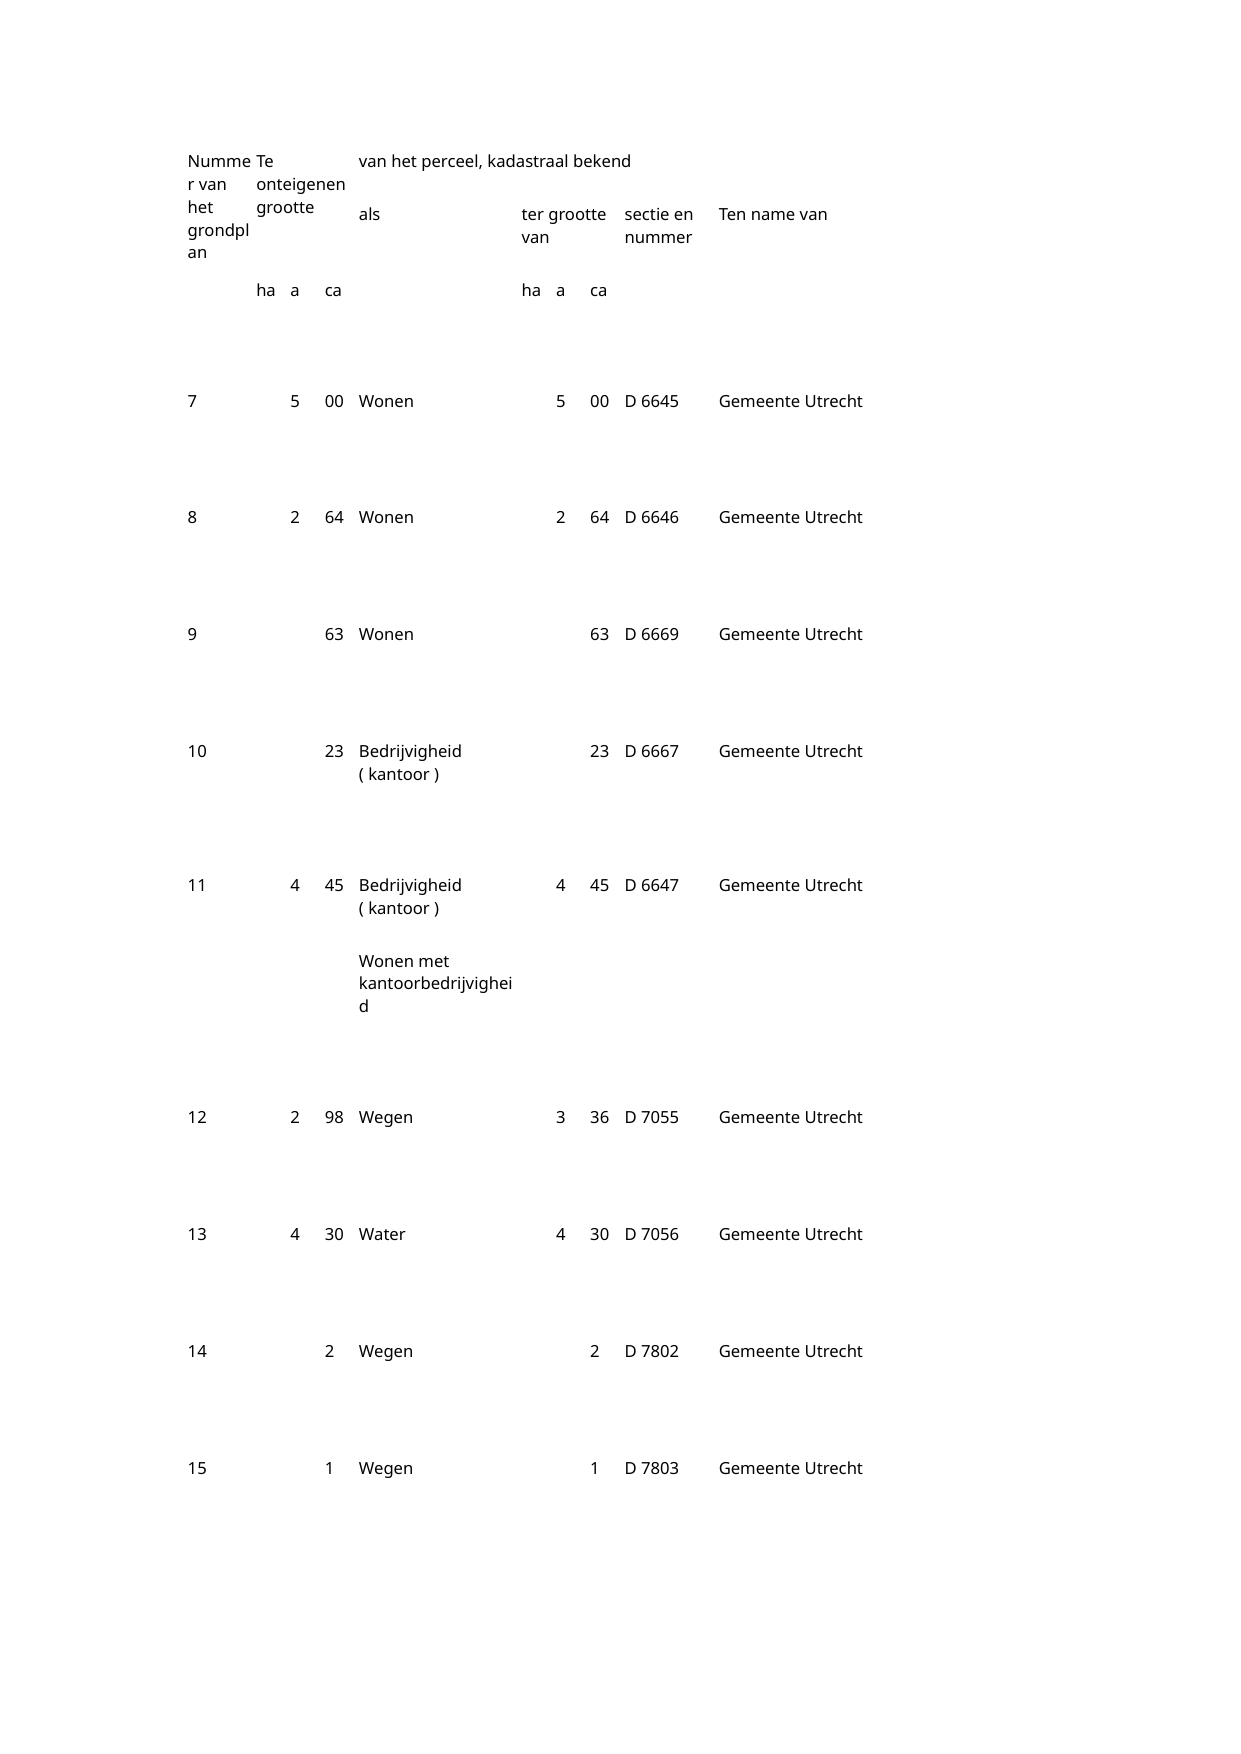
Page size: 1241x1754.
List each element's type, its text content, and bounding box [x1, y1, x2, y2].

table_cell 5 [556, 389, 590, 448]
table_cell [256, 506, 290, 564]
table_cell 2 [325, 1340, 359, 1398]
table_cell [590, 1164, 624, 1223]
table_cell [325, 1515, 359, 1573]
table_cell [590, 1047, 624, 1106]
table_cell [556, 1456, 590, 1515]
table_cell D 6645 [624, 389, 718, 448]
table_cell Ten name van [719, 203, 1053, 331]
table_cell [256, 1515, 290, 1573]
table_cell [590, 1398, 624, 1456]
table_cell [290, 1515, 324, 1573]
table_cell 3 [556, 1106, 590, 1164]
table_cell [719, 681, 1053, 740]
table_cell [521, 1456, 556, 1515]
table_cell [256, 565, 290, 623]
table_cell Bedrijvigheid ( kantoor ) [359, 740, 521, 815]
table_cell 13 [188, 1223, 256, 1281]
table_cell [359, 565, 521, 623]
table_cell [521, 1515, 556, 1573]
table_cell [359, 1398, 521, 1456]
table_cell ca [590, 278, 624, 331]
table_cell 00 [325, 389, 359, 448]
table_cell [290, 1047, 324, 1106]
table_cell Gemeente Utrecht [719, 874, 1053, 1047]
table_cell a [556, 278, 590, 331]
table_cell Gemeente Utrecht [719, 623, 1053, 681]
table_cell Bedrijvigheid ( kantoor ) Wonen met kantoorbedrijvigheid [359, 874, 521, 1047]
table_cell Wonen [359, 389, 521, 448]
table_cell [624, 565, 718, 623]
table_cell [521, 623, 556, 681]
table_cell 36 [590, 1106, 624, 1164]
table_cell [624, 815, 718, 874]
table_cell [290, 448, 324, 506]
table_cell [359, 1047, 521, 1106]
table_cell 1 [325, 1456, 359, 1515]
table_cell [590, 331, 624, 389]
table_cell [325, 681, 359, 740]
table_cell [188, 565, 256, 623]
table_cell 2 [290, 1106, 324, 1164]
table_cell [624, 681, 718, 740]
table_cell D 7802 [624, 1340, 718, 1398]
table_cell [521, 1223, 556, 1281]
table_cell D 6667 [624, 740, 718, 815]
table_cell [325, 1281, 359, 1339]
table_cell 2 [590, 1340, 624, 1398]
table_cell [188, 681, 256, 740]
table_cell [719, 1515, 1053, 1573]
table_cell [290, 565, 324, 623]
table_cell [188, 1515, 256, 1573]
table_cell [719, 1164, 1053, 1223]
table_cell 1 [590, 1456, 624, 1515]
table_cell [325, 815, 359, 874]
table_cell 4 [290, 1223, 324, 1281]
table_cell 2 [556, 506, 590, 564]
table_cell D 7055 [624, 1106, 718, 1164]
table_cell [521, 565, 556, 623]
table_cell [256, 1340, 290, 1398]
table_cell 14 [188, 1340, 256, 1398]
table_cell [624, 1047, 718, 1106]
table_cell [256, 448, 290, 506]
table_cell [521, 1106, 556, 1164]
table_cell [290, 1340, 324, 1398]
table_cell [624, 1164, 718, 1223]
table_cell [556, 1047, 590, 1106]
table_cell [556, 1281, 590, 1339]
table_cell ha [256, 278, 290, 331]
table_cell [521, 874, 556, 1047]
table_cell Wegen [359, 1340, 521, 1398]
table_cell Wonen [359, 623, 521, 681]
table_cell [590, 565, 624, 623]
table_header Nummer van het grondplan [188, 150, 256, 331]
table_cell [256, 1398, 290, 1456]
table_cell [590, 681, 624, 740]
table_cell Gemeente Utrecht [719, 740, 1053, 815]
table_cell 64 [325, 506, 359, 564]
table_cell [624, 1398, 718, 1456]
table_cell [521, 681, 556, 740]
table_cell [556, 1340, 590, 1398]
table_cell [188, 331, 256, 389]
table_cell [256, 740, 290, 815]
table_cell [624, 1281, 718, 1339]
table_cell 63 [590, 623, 624, 681]
table_cell [188, 1398, 256, 1456]
table_cell [188, 1047, 256, 1106]
table_cell 2 [290, 506, 324, 564]
table_cell [556, 1398, 590, 1456]
table_cell [521, 448, 556, 506]
table_cell [290, 331, 324, 389]
table_cell [359, 1515, 521, 1573]
table_cell [556, 681, 590, 740]
table_cell D 7056 [624, 1223, 718, 1281]
table_cell 4 [556, 874, 590, 1047]
table_cell ha [521, 278, 556, 331]
table_cell 45 [590, 874, 624, 1047]
table_cell [325, 448, 359, 506]
table_cell [590, 1515, 624, 1573]
table_cell [325, 565, 359, 623]
table_cell [256, 389, 290, 448]
table_cell [290, 740, 324, 815]
table_cell [521, 1340, 556, 1398]
table_cell 5 [290, 389, 324, 448]
table_cell [719, 1281, 1053, 1339]
table_cell [256, 1456, 290, 1515]
table_cell Water [359, 1223, 521, 1281]
table_cell [521, 815, 556, 874]
table_cell [556, 1164, 590, 1223]
table_cell [521, 1164, 556, 1223]
table_cell Gemeente Utrecht [719, 1106, 1053, 1164]
table_cell [624, 1515, 718, 1573]
table_cell D 7803 [624, 1456, 718, 1515]
table_cell Wonen [359, 506, 521, 564]
table_cell 9 [188, 623, 256, 681]
table_cell 4 [290, 874, 324, 1047]
table_cell [624, 448, 718, 506]
table_cell 12 [188, 1106, 256, 1164]
table_cell 8 [188, 506, 256, 564]
table_cell 11 [188, 874, 256, 1047]
table_header Te onteigenen grootte [256, 150, 359, 278]
table_cell [719, 1047, 1053, 1106]
table_cell [590, 1281, 624, 1339]
table_cell Wegen [359, 1456, 521, 1515]
table_cell [719, 565, 1053, 623]
table_cell [359, 448, 521, 506]
table_cell [256, 1106, 290, 1164]
table_cell 4 [556, 1223, 590, 1281]
table_cell 23 [590, 740, 624, 815]
table_cell Gemeente Utrecht [719, 1340, 1053, 1398]
table_cell [256, 623, 290, 681]
table_cell ter grootte van [521, 203, 624, 278]
table_cell [521, 1047, 556, 1106]
table_cell [521, 331, 556, 389]
table_header van het perceel, kadastraal bekend [359, 150, 1053, 203]
table_cell [556, 331, 590, 389]
table_cell [290, 623, 324, 681]
table_cell sectie en nummer [624, 203, 718, 331]
table_cell Gemeente Utrecht [719, 1456, 1053, 1515]
table_cell [290, 815, 324, 874]
table_cell 30 [590, 1223, 624, 1281]
table_cell [590, 815, 624, 874]
table_cell als [359, 203, 521, 331]
table_cell 10 [188, 740, 256, 815]
table_cell 64 [590, 506, 624, 564]
table_cell D 6669 [624, 623, 718, 681]
table_cell [719, 815, 1053, 874]
table_cell 23 [325, 740, 359, 815]
table_cell [256, 815, 290, 874]
table_cell [256, 874, 290, 1047]
table_cell [521, 1398, 556, 1456]
table_cell [188, 1164, 256, 1223]
table_cell [325, 1047, 359, 1106]
table_cell Gemeente Utrecht [719, 1223, 1053, 1281]
table_cell [188, 1281, 256, 1339]
table_cell 7 [188, 389, 256, 448]
table_cell ca [325, 278, 359, 331]
table_cell a [290, 278, 324, 331]
table_cell [521, 1281, 556, 1339]
table_cell 30 [325, 1223, 359, 1281]
table_cell [556, 448, 590, 506]
table_cell [256, 1281, 290, 1339]
table_cell [590, 448, 624, 506]
table_cell [521, 740, 556, 815]
table_cell [256, 1047, 290, 1106]
table_cell D 6647 [624, 874, 718, 1047]
table_cell [359, 1281, 521, 1339]
table_cell [256, 681, 290, 740]
table_cell [521, 506, 556, 564]
table_cell [256, 331, 290, 389]
table_cell [290, 681, 324, 740]
table_cell [556, 740, 590, 815]
table_cell Wegen [359, 1106, 521, 1164]
table_cell [325, 1164, 359, 1223]
table_cell [290, 1281, 324, 1339]
table_cell [719, 448, 1053, 506]
table_cell [624, 331, 718, 389]
table_cell 00 [590, 389, 624, 448]
table_cell D 6646 [624, 506, 718, 564]
table_cell 98 [325, 1106, 359, 1164]
table_cell [359, 681, 521, 740]
table_cell 45 [325, 874, 359, 1047]
table_cell [325, 331, 359, 389]
table_cell [359, 1164, 521, 1223]
table_cell [359, 815, 521, 874]
table_cell [256, 1164, 290, 1223]
table_cell [521, 389, 556, 448]
table_cell [188, 815, 256, 874]
table_cell 63 [325, 623, 359, 681]
table_cell [719, 1398, 1053, 1456]
table_cell [556, 815, 590, 874]
table_cell [290, 1398, 324, 1456]
table_cell [556, 623, 590, 681]
table_cell [325, 1398, 359, 1456]
table_cell [290, 1456, 324, 1515]
table_cell [556, 565, 590, 623]
table_cell Gemeente Utrecht [719, 506, 1053, 564]
table_cell Gemeente Utrecht [719, 389, 1053, 448]
table_cell [290, 1164, 324, 1223]
table_cell 15 [188, 1456, 256, 1515]
table_cell [359, 331, 521, 389]
table_cell [719, 331, 1053, 389]
table_cell [556, 1515, 590, 1573]
table_cell [188, 448, 256, 506]
table_cell [256, 1223, 290, 1281]
